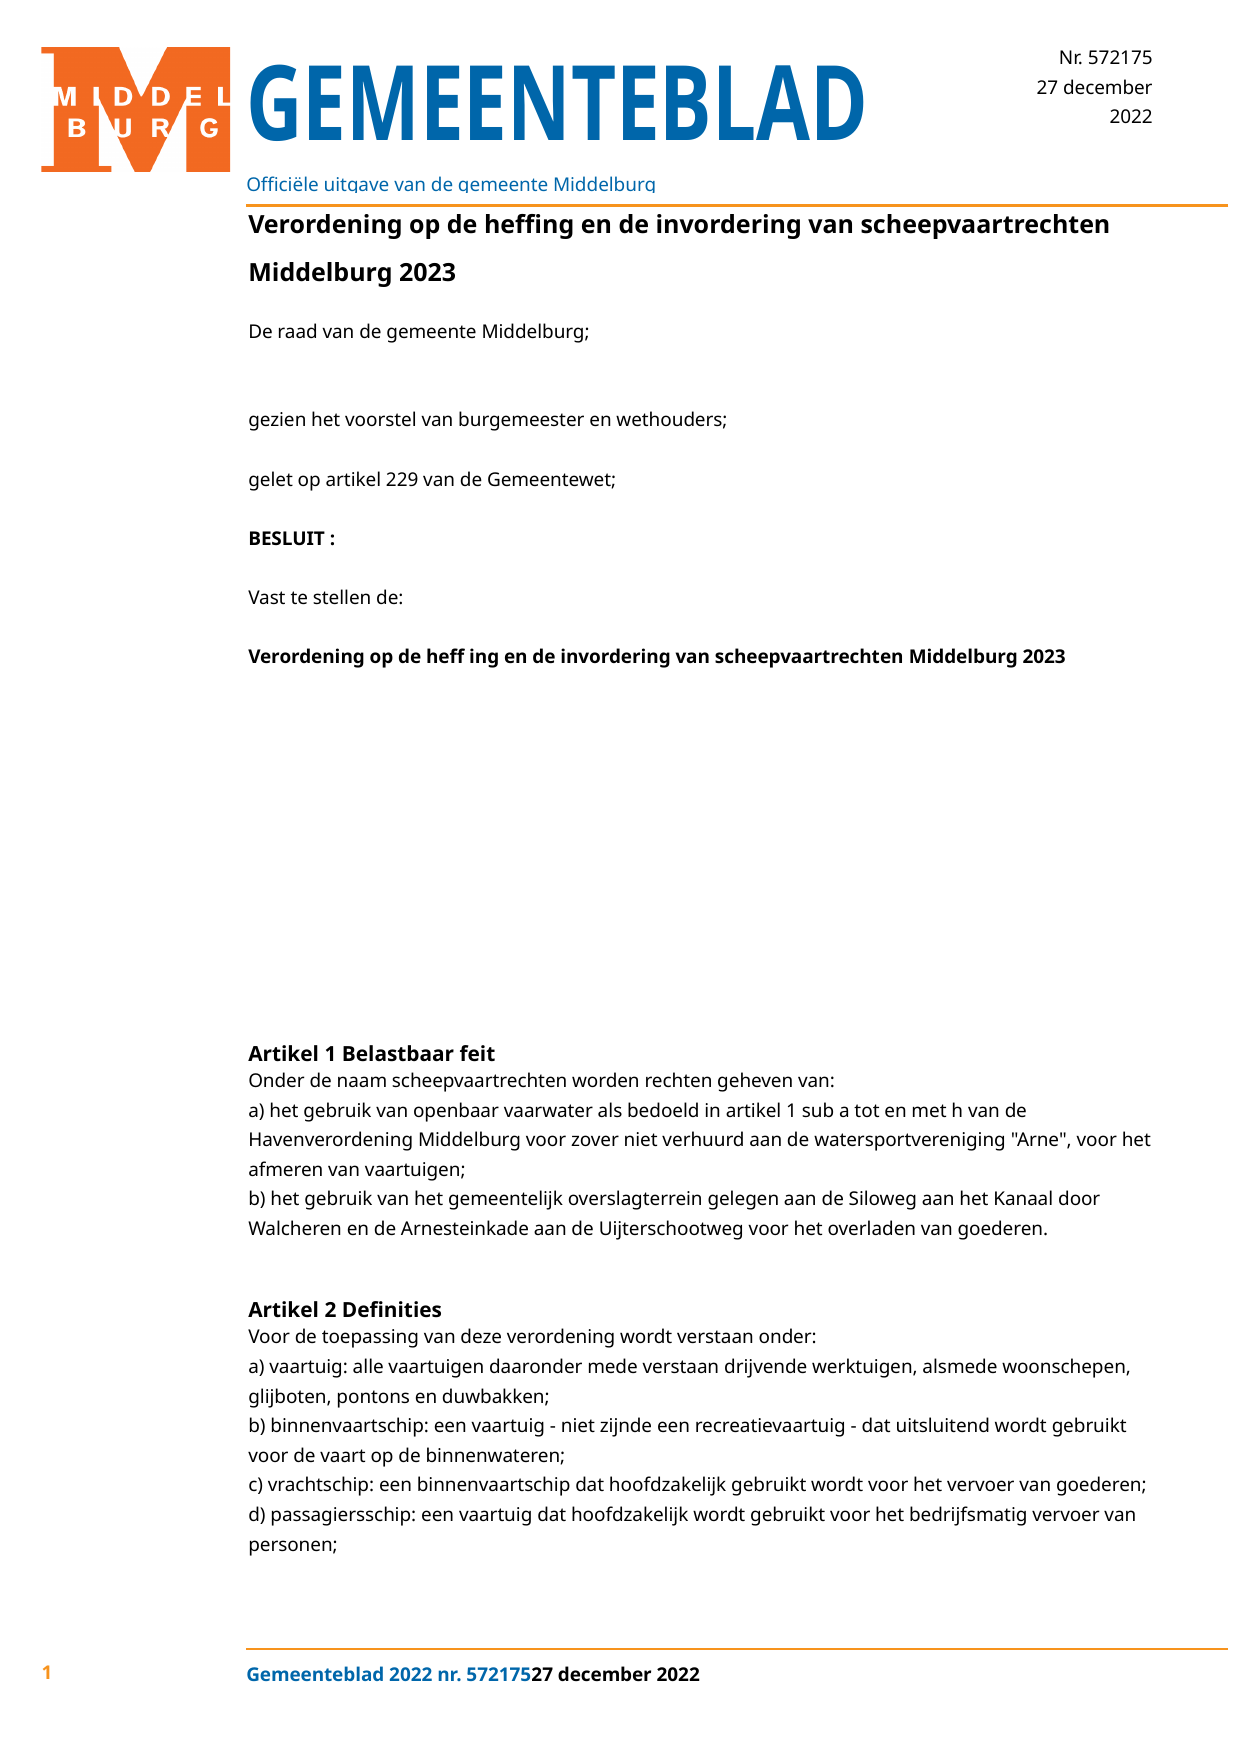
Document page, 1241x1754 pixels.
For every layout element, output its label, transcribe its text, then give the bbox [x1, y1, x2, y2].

text Vast te stellen de: [248, 584, 1152, 610]
text De raad van de gemeente Middelburg; [248, 318, 1152, 344]
text c) vrachtschip: een binnenvaartschip dat hoofdzakelijk gebruikt wordt voor het vervoer van goederen; [248, 1472, 1152, 1497]
text b) het gebruik van het gemeentelijk overslagterrein gelegen aan de Siloweg aan het Kanaal door Walcheren en de Arnesteinkade aan de Uijterschootweg voor het overladen van goederen. [248, 1186, 1152, 1241]
text d) passagiersschip: een vaartuig dat hoofdzakelijk wordt gebruikt voor het bedrijfsmatig vervoer van personen; [248, 1501, 1152, 1556]
text Verordening op de heffing en de invordering van scheepvaartrechten Middelburg 2023 [248, 207, 1152, 288]
text b) binnenvaartschip: een vaartuig - niet zijnde een recreatievaartuig - dat uitsluitend wordt gebruikt voor de vaart op de binnenwateren; [248, 1412, 1152, 1468]
text Verordening op de heff ing en de invordering van scheepvaartrechten Middelburg 2023 [248, 643, 1152, 669]
text Onder de naam scheepvaartrechten worden rechten geheven van: [248, 1067, 1152, 1093]
text Artikel 2 Definities [248, 1295, 1152, 1324]
text a) vaartuig: alle vaartuigen daaronder mede verstaan drijvende werktuigen, alsmede woonschepen, glijboten, pontons en duwbakken; [248, 1353, 1152, 1408]
text gelet op artikel 229 van de Gemeentewet; [248, 466, 1152, 492]
text a) het gebruik van openbaar vaarwater als bedoeld in artikel 1 sub a tot en met h van de Havenverordening Middelburg voor zover niet verhuurd aan de watersportvereniging "Arne", voor het afmeren van vaartuigen; [248, 1097, 1152, 1182]
text Voor de toepassing van deze verordening wordt verstaan onder: [248, 1324, 1152, 1349]
text Artikel 1 Belastbaar feit [248, 1039, 1152, 1067]
text BESLUIT : [248, 525, 1152, 551]
text gezien het voorstel van burgemeester en wethouders; [248, 407, 1152, 432]
picture [41, 47, 231, 172]
